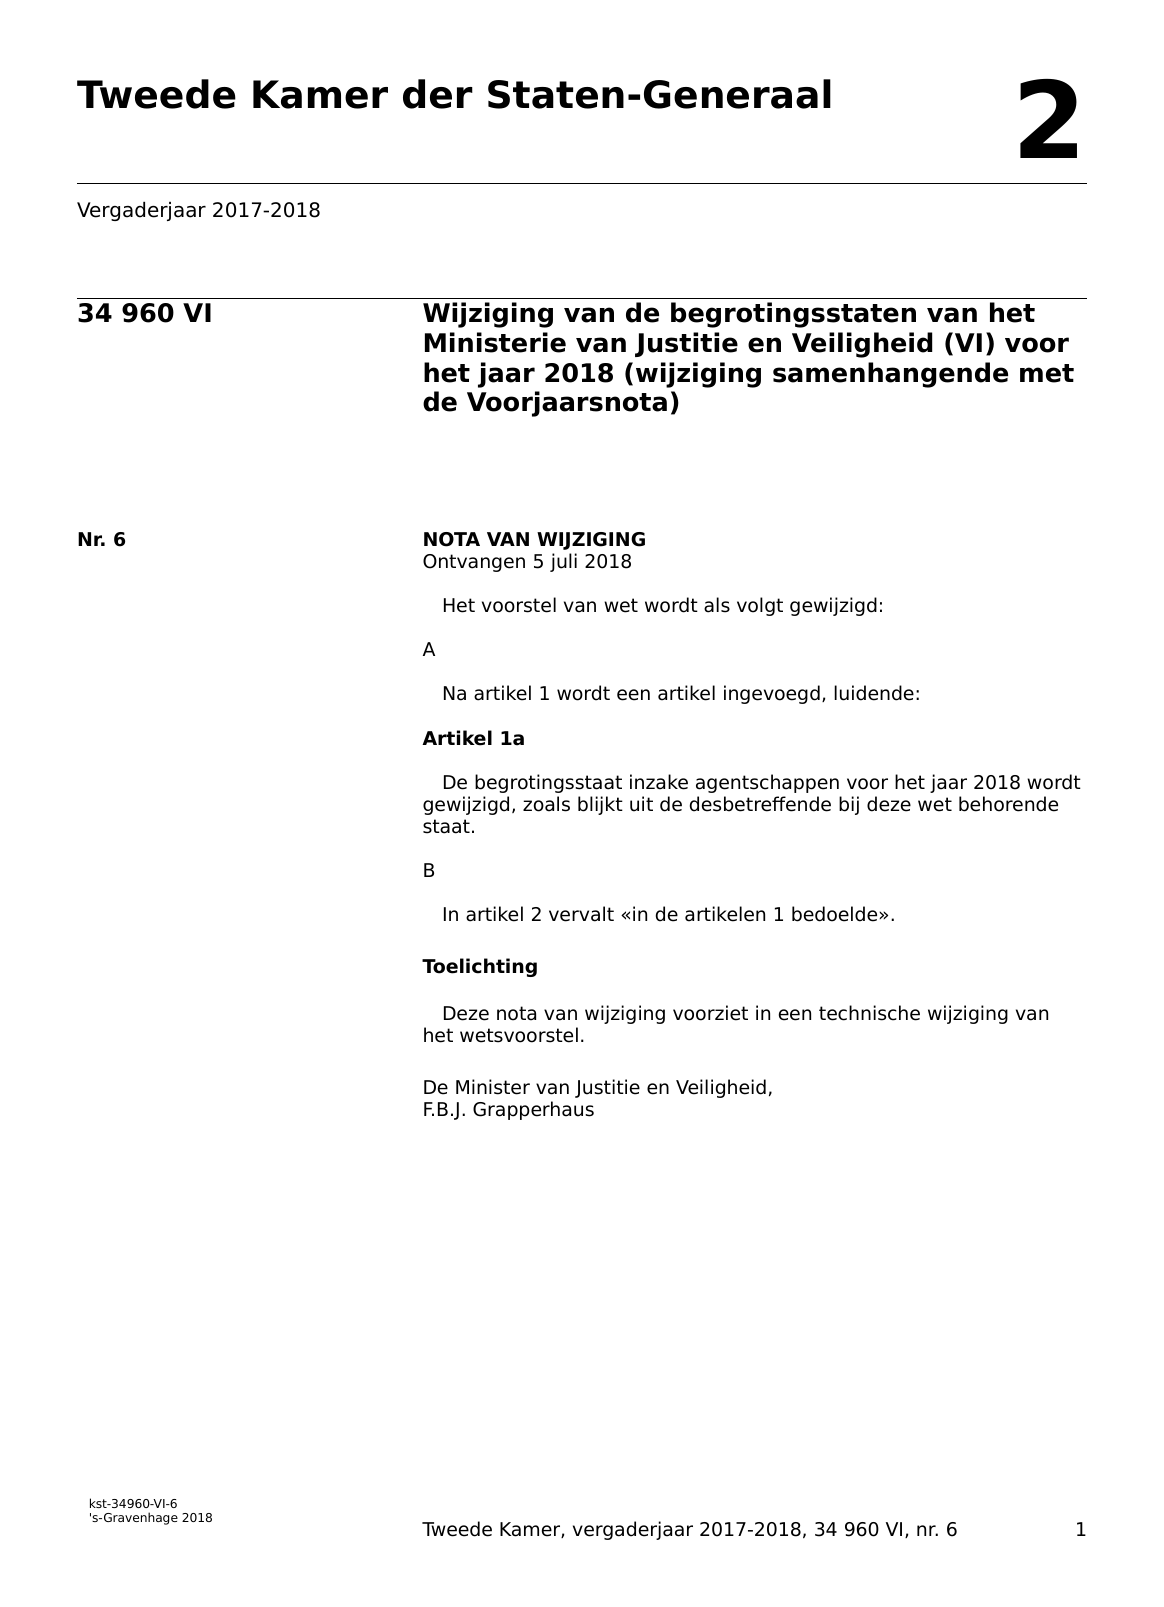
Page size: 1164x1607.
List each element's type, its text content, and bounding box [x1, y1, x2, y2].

table_header 2 [886, 59, 1087, 183]
subtitle Nr. 6 NOTA VAN WIJZIGING [77, 529, 1087, 551]
table_header Tweede Kamer der Staten-Generaal [77, 59, 886, 183]
table_cell Vergaderjaar 2017-2018 [77, 184, 1087, 298]
text De Minister van Justitie en Veiligheid, F.B.J. Grapperhaus [422, 1077, 1087, 1121]
text De begrotingsstaat inzake agentschappen voor het jaar 2018 wordt gewijzigd, zoals blijkt uit de desbetreffende bij deze wet behorende staat. [422, 772, 1087, 837]
text In artikel 2 vervalt «in de artikelen 1 bedoelde». [422, 904, 1087, 926]
text 's-Gravenhage 2018 [88, 1511, 323, 1525]
subtitle Artikel 1a [422, 727, 1087, 749]
text Het voorstel van wet wordt als volgt gewijzigd: [422, 595, 1087, 617]
text Na artikel 1 wordt een artikel ingevoegd, luidende: [422, 683, 1087, 705]
subtitle 34 960 VI Wijziging van de begrotingsstaten van het Ministerie van Justitie en Veiligheid (VI) voor het jaar 2018 (wijziging samenhangende met de Voorjaarsnota) [77, 299, 1087, 418]
subtitle A [422, 639, 1087, 661]
text Ontvangen 5 juli 2018 [422, 551, 1087, 573]
subtitle Toelichting [422, 956, 1087, 978]
text Deze nota van wijziging voorziet in een technische wijziging van het wetsvoorstel. [422, 1003, 1087, 1047]
subtitle B [422, 860, 1087, 882]
text kst-34960-VI-6 [88, 1497, 323, 1511]
